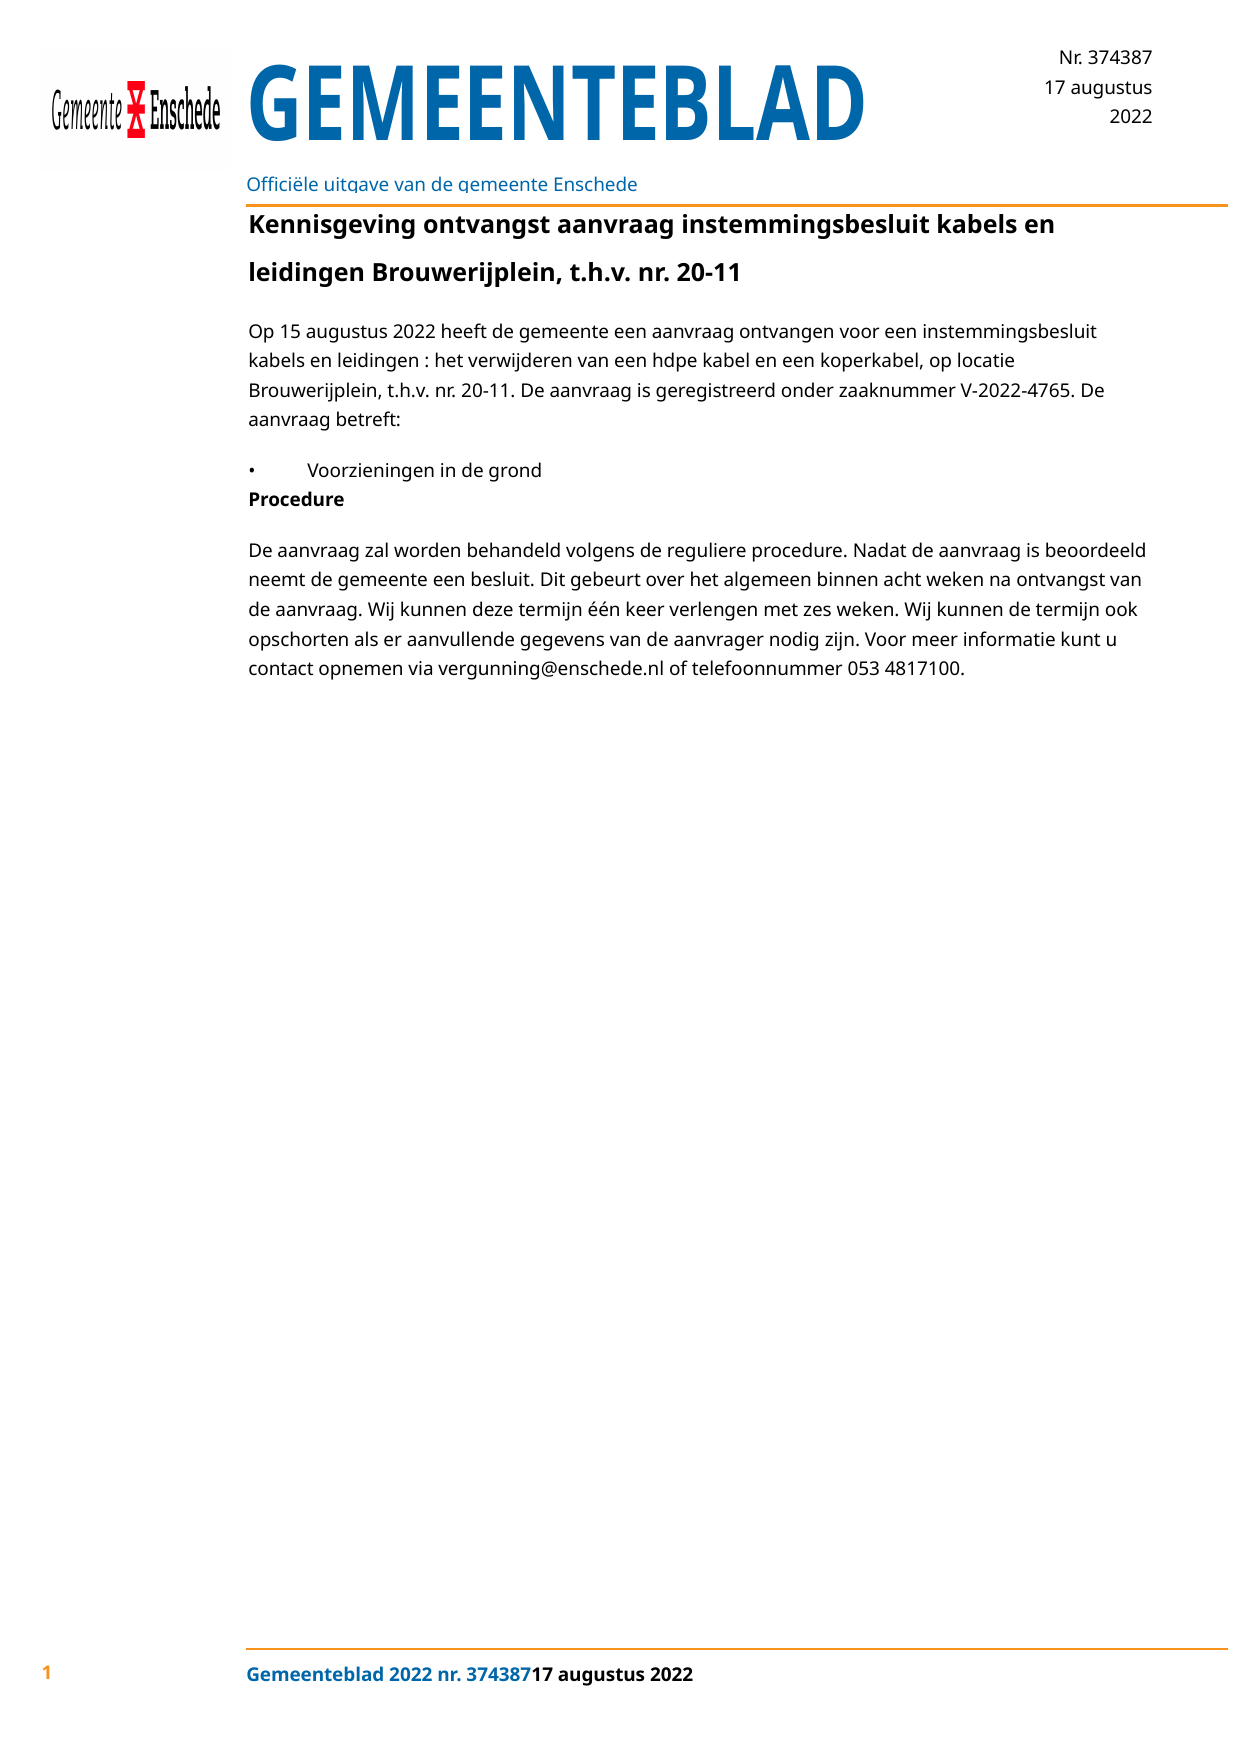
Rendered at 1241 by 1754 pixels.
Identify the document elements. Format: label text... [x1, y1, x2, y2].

text Procedure [248, 487, 1152, 512]
text De aanvraag zal worden behandeld volgens de reguliere procedure. Nadat de aanvraag is beoordeeld neemt de gemeente een besluit. Dit gebeurt over het algemeen binnen acht weken na ontvangst van de aanvraag. Wij kunnen deze termijn één keer verlengen met zes weken. Wij kunnen de termijn ook opschorten als er aanvullende gegevens van de aanvrager nodig zijn. Voor meer informatie kunt u contact opnemen via vergunning@enschede.nl of telefoonnummer 053 4817100. [248, 537, 1152, 681]
text Op 15 augustus 2022 heeft de gemeente een aanvraag ontvangen voor een instemmingsbesluit kabels en leidingen : het verwijderen van een hdpe kabel en een koperkabel, op locatie Brouwerijplein, t.h.v. nr. 20-11. De aanvraag is geregistreerd onder zaaknummer V-2022-4765. De aanvraag betreft: [248, 318, 1152, 432]
text Kennisgeving ontvangst aanvraag instemmingsbesluit kabels en leidingen Brouwerijplein, t.h.v. nr. 20-11 [248, 207, 1152, 288]
list Voorzieningen in de grond [248, 457, 1152, 483]
picture [41, 47, 231, 172]
